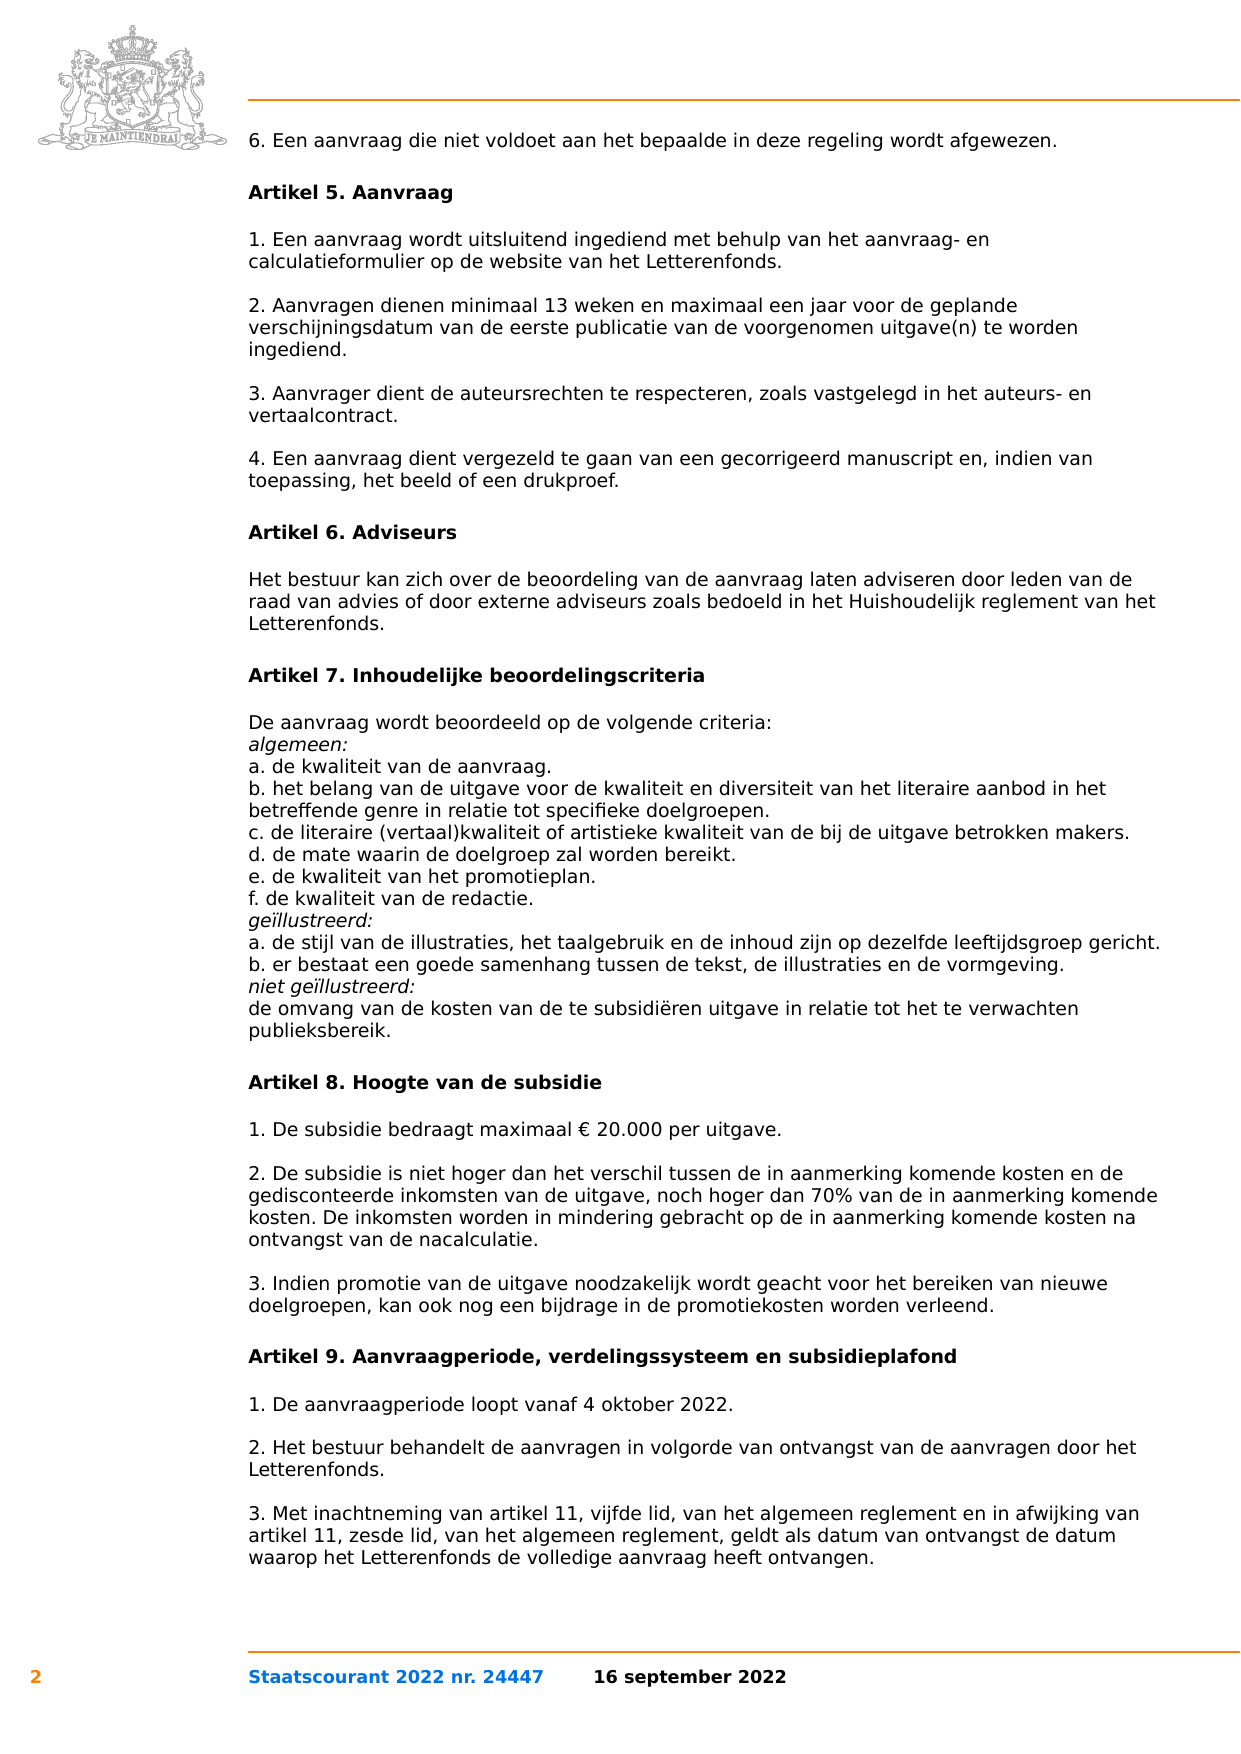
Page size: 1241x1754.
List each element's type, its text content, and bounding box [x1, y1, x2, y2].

picture [38, 25, 227, 150]
text f. de kwaliteit van de redactie. [248, 888, 1163, 910]
text 2. De subsidie is niet hoger dan het verschil tussen de in aanmerking komende kosten en de gedisconteerde inkomsten van de uitgave, noch hoger dan 70% van de in aanmerking komende kosten. De inkomsten worden in mindering gebracht op de in aanmerking komende kosten na ontvangst van de nacalculatie. [248, 1163, 1163, 1251]
text geïllustreerd: [248, 910, 1163, 932]
text c. de literaire (vertaal)kwaliteit of artistieke kwaliteit van de bij de uitgave betrokken makers. [248, 822, 1163, 844]
subtitle Artikel 6. Adviseurs [248, 522, 1163, 544]
text 1. Een aanvraag wordt uitsluitend ingediend met behulp van het aanvraag- en calculatieformulier op de website van het Letterenfonds. [248, 229, 1163, 273]
text niet geïllustreerd: [248, 976, 1163, 998]
text a. de kwaliteit van de aanvraag. [248, 756, 1163, 778]
subtitle Artikel 9. Aanvraagperiode, verdelingssysteem en subsidieplafond [248, 1346, 1163, 1368]
text 6. Een aanvraag die niet voldoet aan het bepaalde in deze regeling wordt afgewezen. [248, 130, 1163, 152]
text b. er bestaat een goede samenhang tussen de tekst, de illustraties en de vormgeving. [248, 954, 1163, 976]
text 1. De subsidie bedraagt maximaal € 20.000 per uitgave. [248, 1119, 1163, 1141]
text De aanvraag wordt beoordeeld op de volgende criteria: [248, 712, 1163, 734]
text algemeen: [248, 734, 1163, 756]
text Het bestuur kan zich over de beoordeling van de aanvraag laten adviseren door leden van de raad van advies of door externe adviseurs zoals bedoeld in het Huishoudelijk reglement van het Letterenfonds. [248, 569, 1163, 635]
text b. het belang van de uitgave voor de kwaliteit en diversiteit van het literaire aanbod in het betreffende genre in relatie tot specifieke doelgroepen. [248, 778, 1163, 822]
text 1. De aanvraagperiode loopt vanaf 4 oktober 2022. [248, 1393, 1163, 1415]
text 3. Met inachtneming van artikel 11, vijfde lid, van het algemeen reglement en in afwijking van artikel 11, zesde lid, van het algemeen reglement, geldt als datum van ontvangst de datum waarop het Letterenfonds de volledige aanvraag heeft ontvangen. [248, 1503, 1163, 1569]
text a. de stijl van de illustraties, het taalgebruik en de inhoud zijn op dezelfde leeftijdsgroep gericht. [248, 932, 1163, 954]
subtitle Artikel 7. Inhoudelijke beoordelingscriteria [248, 665, 1163, 687]
text d. de mate waarin de doelgroep zal worden bereikt. [248, 844, 1163, 866]
subtitle Artikel 8. Hoogte van de subsidie [248, 1072, 1163, 1094]
text 4. Een aanvraag dient vergezeld te gaan van een gecorrigeerd manuscript en, indien van toepassing, het beeld of een drukproef. [248, 448, 1163, 492]
text 3. Aanvrager dient de auteursrechten te respecteren, zoals vastgelegd in het auteurs- en vertaalcontract. [248, 382, 1163, 426]
text de omvang van de kosten van de te subsidiëren uitgave in relatie tot het te verwachten publieksbereik. [248, 998, 1163, 1042]
text 2. Aanvragen dienen minimaal 13 weken en maximaal een jaar voor de geplande verschijningsdatum van de eerste publicatie van de voorgenomen uitgave(n) te worden ingediend. [248, 295, 1163, 361]
text 2. Het bestuur behandelt de aanvragen in volgorde van ontvangst van de aanvragen door het Letterenfonds. [248, 1437, 1163, 1481]
text 3. Indien promotie van de uitgave noodzakelijk wordt geacht voor het bereiken van nieuwe doelgroepen, kan ook nog een bijdrage in de promotiekosten worden verleend. [248, 1272, 1163, 1316]
subtitle Artikel 5. Aanvraag [248, 182, 1163, 204]
text e. de kwaliteit van het promotieplan. [248, 866, 1163, 888]
